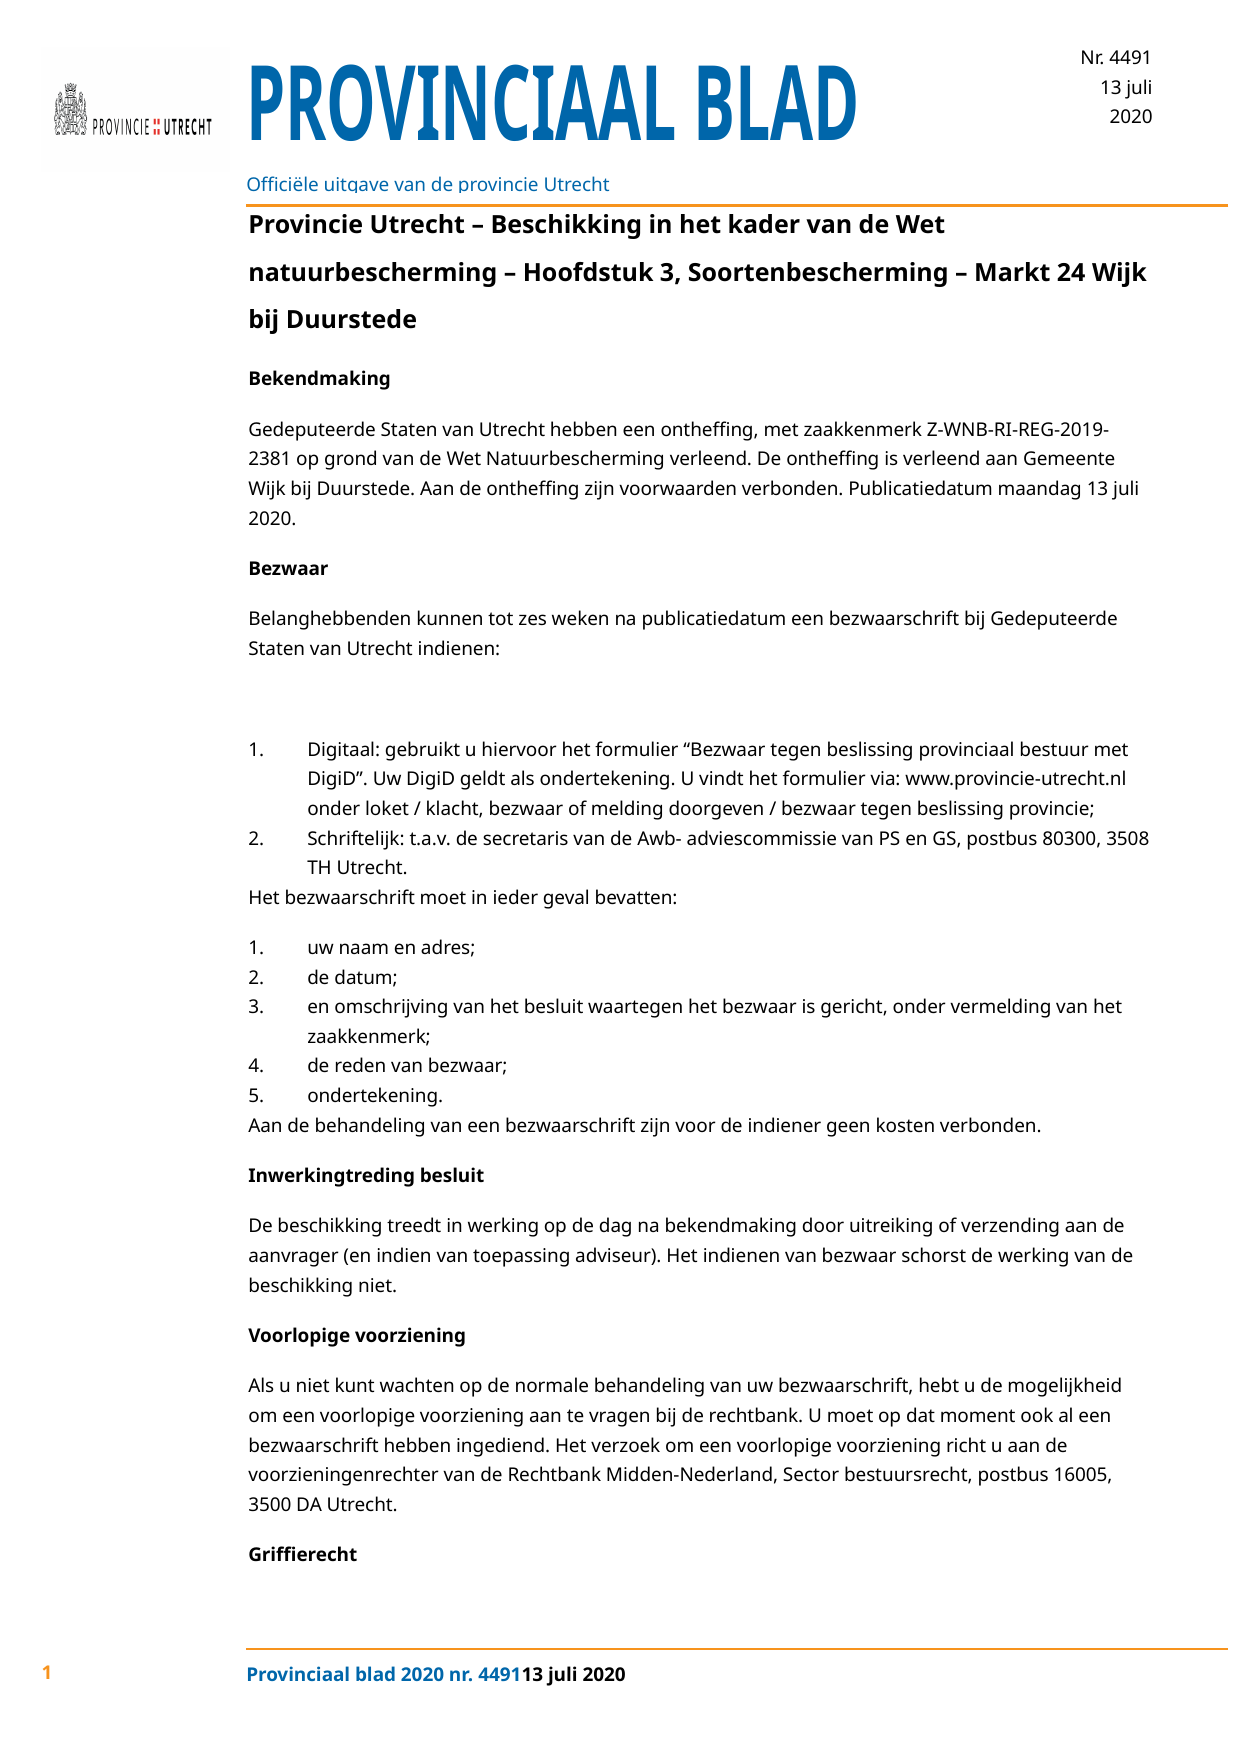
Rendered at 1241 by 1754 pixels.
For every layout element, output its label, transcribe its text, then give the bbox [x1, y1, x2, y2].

text Het bezwaarschrift moet in ieder geval bevatten: [248, 884, 1152, 909]
list uw naam en adres; [248, 934, 1152, 960]
list ondertekening. [248, 1082, 1152, 1108]
text Bekendmaking [248, 366, 1152, 391]
list de reden van bezwaar; [248, 1053, 1152, 1078]
text Gedeputeerde Staten van Utrecht hebben een ontheffing, met zaakkenmerk Z-WNB-RI-REG-2019-2381 op grond van de Wet Natuurbescherming verleend. De ontheffing is verleend aan Gemeente Wijk bij Duurstede. Aan de ontheffing zijn voorwaarden verbonden. Publicatiedatum maandag 13 juli 2020. [248, 416, 1152, 530]
text Griffierecht [248, 1541, 1152, 1567]
text Inwerkingtreding besluit [248, 1162, 1152, 1188]
text Belanghebbenden kunnen tot zes weken na publicatiedatum een bezwaarschrift bij Gedeputeerde Staten van Utrecht indienen: [248, 606, 1152, 661]
text De beschikking treedt in werking op de dag na bekendmaking door uitreiking of verzending aan de aanvrager (en indien van toepassing adviseur). Het indienen van bezwaar schorst de werking van de beschikking niet. [248, 1213, 1152, 1297]
text Voorlopige voorziening [248, 1322, 1152, 1348]
text Aan de behandeling van een bezwaarschrift zijn voor de indiener geen kosten verbonden. [248, 1112, 1152, 1137]
picture [41, 47, 231, 172]
list en omschrijving van het besluit waartegen het bezwaar is gericht, onder vermelding van het zaakkenmerk; [248, 993, 1152, 1049]
text Als u niet kunt wachten op de normale behandeling van uw bezwaarschrift, hebt u de mogelijkheid om een voorlopige voorziening aan te vragen bij de rechtbank. U moet op dat moment ook al een bezwaarschrift hebben ingediend. Het verzoek om een voorlopige voorziening richt u aan de voorzieningenrechter van de Rechtbank Midden-Nederland, Sector bestuursrecht, postbus 16005, 3500 DA Utrecht. [248, 1373, 1152, 1517]
list Digitaal: gebruikt u hiervoor het formulier “Bezwaar tegen beslissing provinciaal bestuur met DigiD”. Uw DigiD geldt als ondertekening. U vindt het formulier via: www.provincie-utrecht.nl onder loket / klacht, bezwaar of melding doorgeven / bezwaar tegen beslissing provincie; [248, 736, 1152, 821]
text Bezwaar [248, 555, 1152, 581]
list de datum; [248, 964, 1152, 989]
list Schriftelijk: t.a.v. de secretaris van de Awb- adviescommissie van PS en GS, postbus 80300, 3508 TH Utrecht. [248, 825, 1152, 880]
text Provincie Utrecht – Beschikking in het kader van de Wet natuurbescherming – Hoofdstuk 3, Soortenbescherming – Markt 24 Wijk bij Duurstede [248, 207, 1152, 336]
